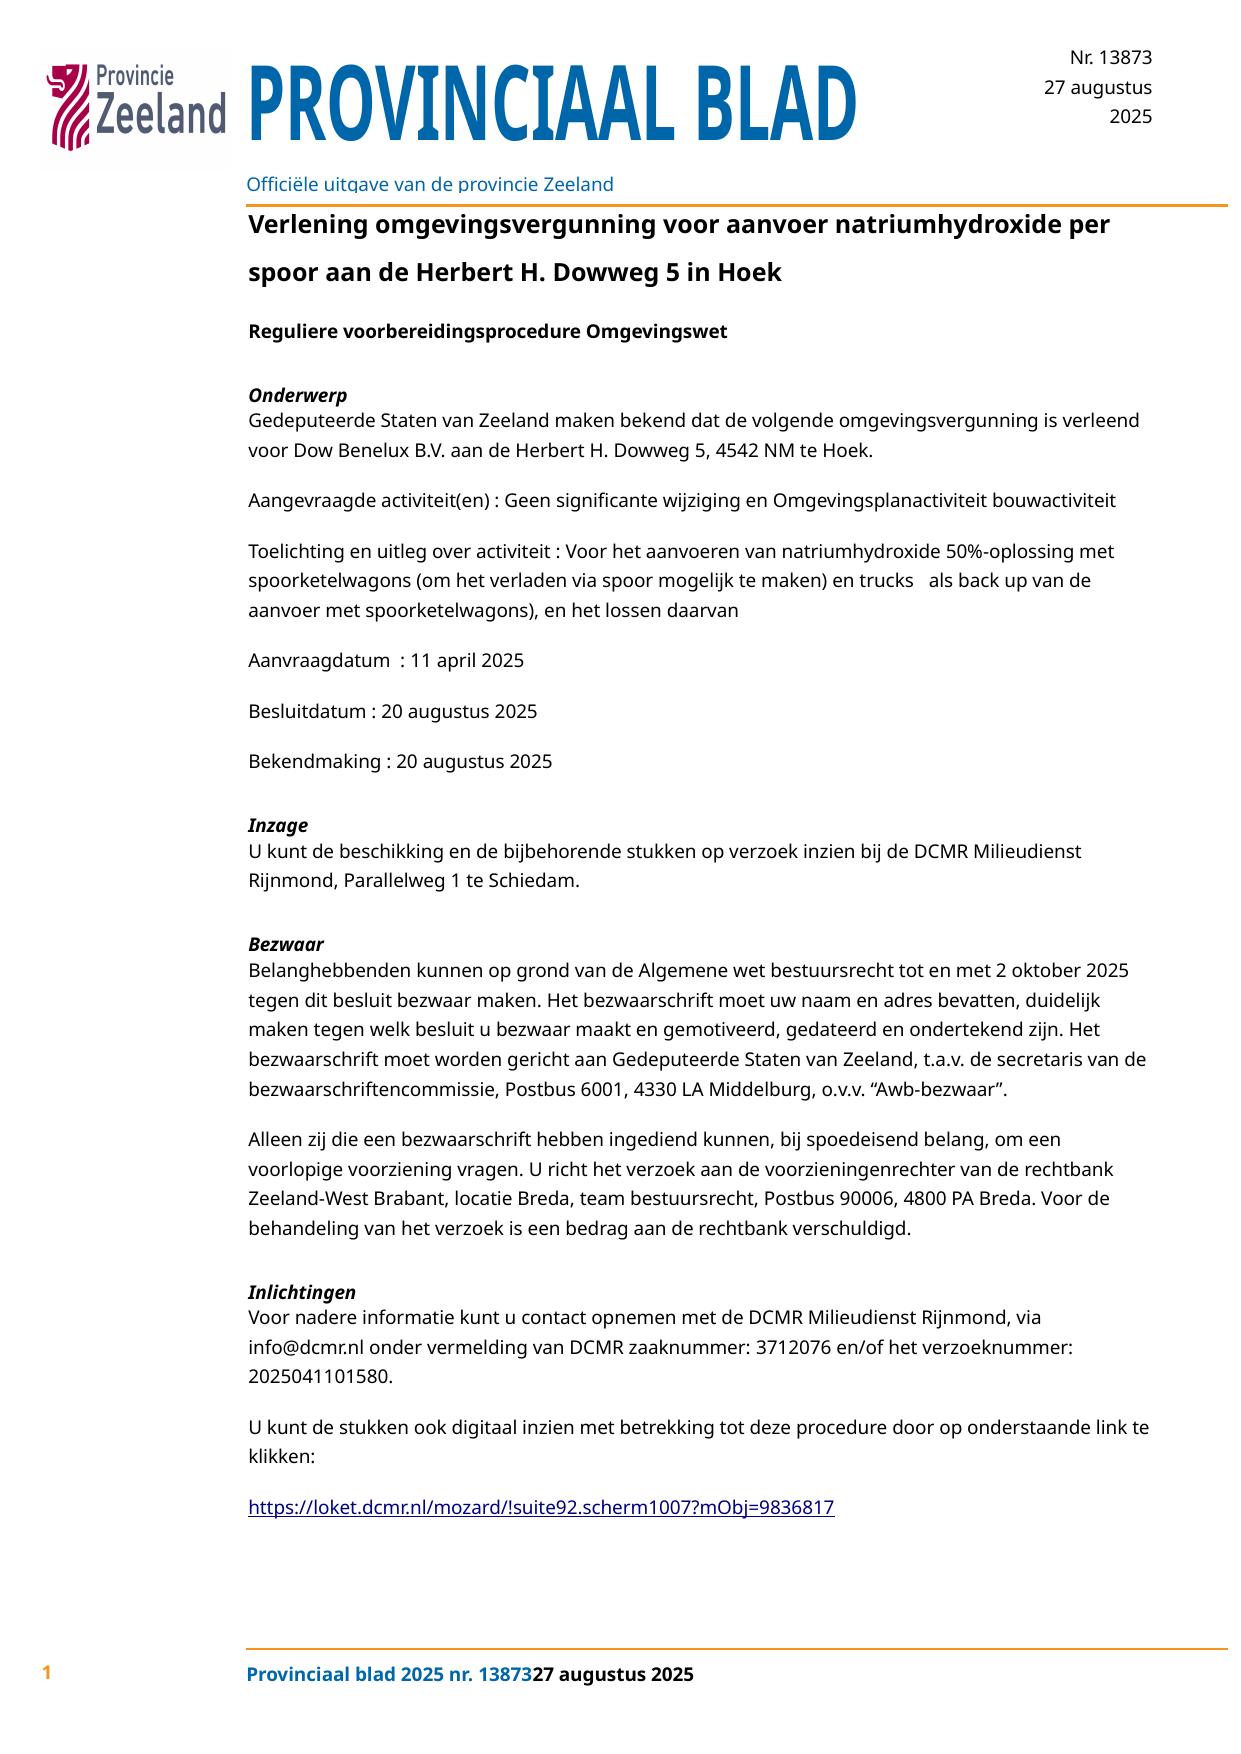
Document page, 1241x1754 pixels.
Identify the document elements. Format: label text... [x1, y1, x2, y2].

text Alleen zij die een bezwaarschrift hebben ingediend kunnen, bij spoedeisend belang, om een voorlopige voorziening vragen. U richt het verzoek aan de voorzieningenrechter van de rechtbank Zeeland-West Brabant, locatie Breda, team bestuursrecht, Postbus 90006, 4800 PA Breda. Voor de behandeling van het verzoek is een bedrag aan de rechtbank verschuldigd. [248, 1126, 1152, 1241]
text Reguliere voorbereidingsprocedure Omgevingswet [248, 318, 1152, 344]
text Besluitdatum : 20 augustus 2025 [248, 698, 1152, 724]
text https://loket.dcmr.nl/mozard/!suite92.scherm1007?mObj=9836817 [248, 1494, 1152, 1520]
text Bekendmaking : 20 augustus 2025 [248, 748, 1152, 774]
text Inlichtingen [248, 1279, 1152, 1304]
text Toelichting en uitleg over activiteit : Voor het aanvoeren van natriumhydroxide 50%-oplossing met spoorketelwagons (om het verladen via spoor mogelijk te maken) en trucks als back up van de aanvoer met spoorketelwagons), en het lossen daarvan [248, 538, 1152, 623]
text Bezwaar [248, 932, 1152, 957]
text Voor nadere informatie kunt u contact opnemen met de DCMR Milieudienst Rijnmond, via info@dcmr.nl onder vermelding van DCMR zaaknummer: 3712076 en/of het verzoeknummer: 2025041101580. [248, 1304, 1152, 1389]
text Aangevraagde activiteit(en) : Geen significante wijziging en Omgevingsplanactiviteit bouwactiviteit [248, 488, 1152, 513]
text Onderwerp [248, 382, 1152, 408]
text Verlening omgevingsvergunning voor aanvoer natriumhydroxide per spoor aan de Herbert H. Dowweg 5 in Hoek [248, 207, 1152, 288]
text U kunt de beschikking en de bijbehorende stukken op verzoek inzien bij de DCMR Milieudienst Rijnmond, Parallelweg 1 te Schiedam. [248, 838, 1152, 893]
text U kunt de stukken ook digitaal inzien met betrekking tot deze procedure door op onderstaande link te klikken: [248, 1414, 1152, 1469]
text Inzage [248, 812, 1152, 838]
picture [41, 47, 231, 172]
text Belanghebbenden kunnen op grond van de Algemene wet bestuursrecht tot en met 2 oktober 2025 tegen dit besluit bezwaar maken. Het bezwaarschrift moet uw naam en adres bevatten, duidelijk maken tegen welk besluit u bezwaar maakt en gemotiveerd, gedateerd en ondertekend zijn. Het bezwaarschrift moet worden gericht aan Gedeputeerde Staten van Zeeland, t.a.v. de secretaris van de bezwaarschriftencommissie, Postbus 6001, 4330 LA Middelburg, o.v.v. “Awb-bezwaar”. [248, 957, 1152, 1101]
text Aanvraagdatum : 11 april 2025 [248, 648, 1152, 673]
text Gedeputeerde Staten van Zeeland maken bekend dat de volgende omgevingsvergunning is verleend voor Dow Benelux B.V. aan de Herbert H. Dowweg 5, 4542 NM te Hoek. [248, 408, 1152, 463]
